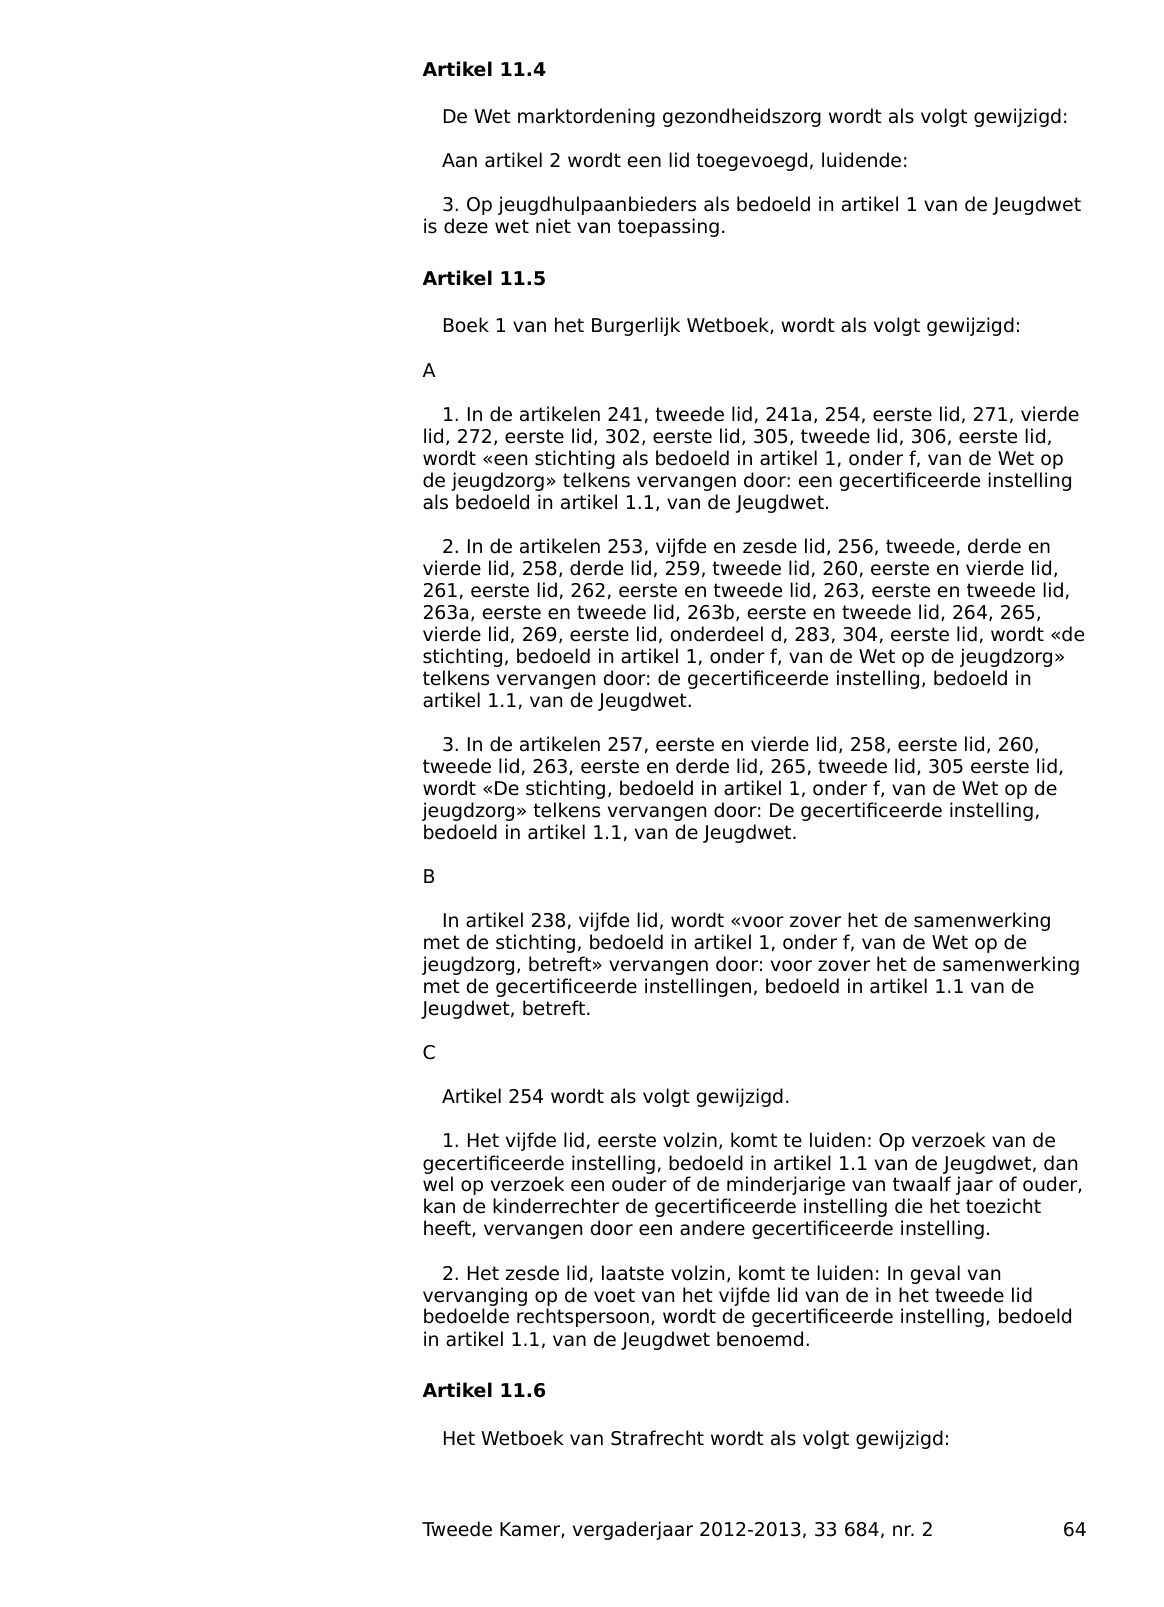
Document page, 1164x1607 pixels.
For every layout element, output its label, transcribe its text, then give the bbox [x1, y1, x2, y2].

text 3. In de artikelen 257, eerste en vierde lid, 258, eerste lid, 260, tweede lid, 263, eerste en derde lid, 265, tweede lid, 305 eerste lid, wordt «De stichting, bedoeld in artikel 1, onder f, van de Wet op de jeugdzorg» telkens vervangen door: De gecertificeerde instelling, bedoeld in artikel 1.1, van de Jeugdwet. [422, 734, 1087, 844]
text Boek 1 van het Burgerlijk Wetboek, wordt als volgt gewijzigd: [422, 315, 1087, 337]
text 3. Op jeugdhulpaanbieders als bedoeld in artikel 1 van de Jeugdwet is deze wet niet van toepassing. [422, 194, 1087, 238]
text 2. In de artikelen 253, vijfde en zesde lid, 256, tweede, derde en vierde lid, 258, derde lid, 259, tweede lid, 260, eerste en vierde lid, 261, eerste lid, 262, eerste en tweede lid, 263, eerste en tweede lid, 263a, eerste en tweede lid, 263b, eerste en tweede lid, 264, 265, vierde lid, 269, eerste lid, onderdeel d, 283, 304, eerste lid, wordt «de stichting, bedoeld in artikel 1, onder f, van de Wet op de jeugdzorg» telkens vervangen door: de gecertificeerde instelling, bedoeld in artikel 1.1, van de Jeugdwet. [422, 536, 1087, 712]
text 1. In de artikelen 241, tweede lid, 241a, 254, eerste lid, 271, vierde lid, 272, eerste lid, 302, eerste lid, 305, tweede lid, 306, eerste lid, wordt «een stichting als bedoeld in artikel 1, onder f, van de Wet op de jeugdzorg» telkens vervangen door: een gecertificeerde instelling als bedoeld in artikel 1.1, van de Jeugdwet. [422, 404, 1087, 513]
subtitle Artikel 11.6 [422, 1380, 1087, 1402]
text In artikel 238, vijfde lid, wordt «voor zover het de samenwerking met de stichting, bedoeld in artikel 1, onder f, van de Wet op de jeugdzorg, betreft» vervangen door: voor zover het de samenwerking met de gecertificeerde instellingen, bedoeld in artikel 1.1 van de Jeugdwet, betreft. [422, 910, 1087, 1020]
subtitle Artikel 11.5 [422, 268, 1087, 290]
text De Wet marktordening gezondheidszorg wordt als volgt gewijzigd: [422, 106, 1087, 128]
text Het Wetboek van Strafrecht wordt als volgt gewijzigd: [422, 1427, 1087, 1449]
text C [422, 1042, 1087, 1064]
text 1. Het vijfde lid, eerste volzin, komt te luiden: Op verzoek van de gecertificeerde instelling, bedoeld in artikel 1.1 van de Jeugdwet, dan wel op verzoek een ouder of de minderjarige van twaalf jaar of ouder, kan de kinderrechter de gecertificeerde instelling die het toezicht heeft, vervangen door een andere gecertificeerde instelling. [422, 1130, 1087, 1240]
subtitle Artikel 11.4 [422, 59, 1087, 81]
text Artikel 254 wordt als volgt gewijzigd. [422, 1086, 1087, 1108]
text B [422, 866, 1087, 888]
text Aan artikel 2 wordt een lid toegevoegd, luidende: [422, 150, 1087, 172]
text 2. Het zesde lid, laatste volzin, komt te luiden: In geval van vervanging op de voet van het vijfde lid van de in het tweede lid bedoelde rechtspersoon, wordt de gecertificeerde instelling, bedoeld in artikel 1.1, van de Jeugdwet benoemd. [422, 1262, 1087, 1350]
text A [422, 359, 1087, 381]
